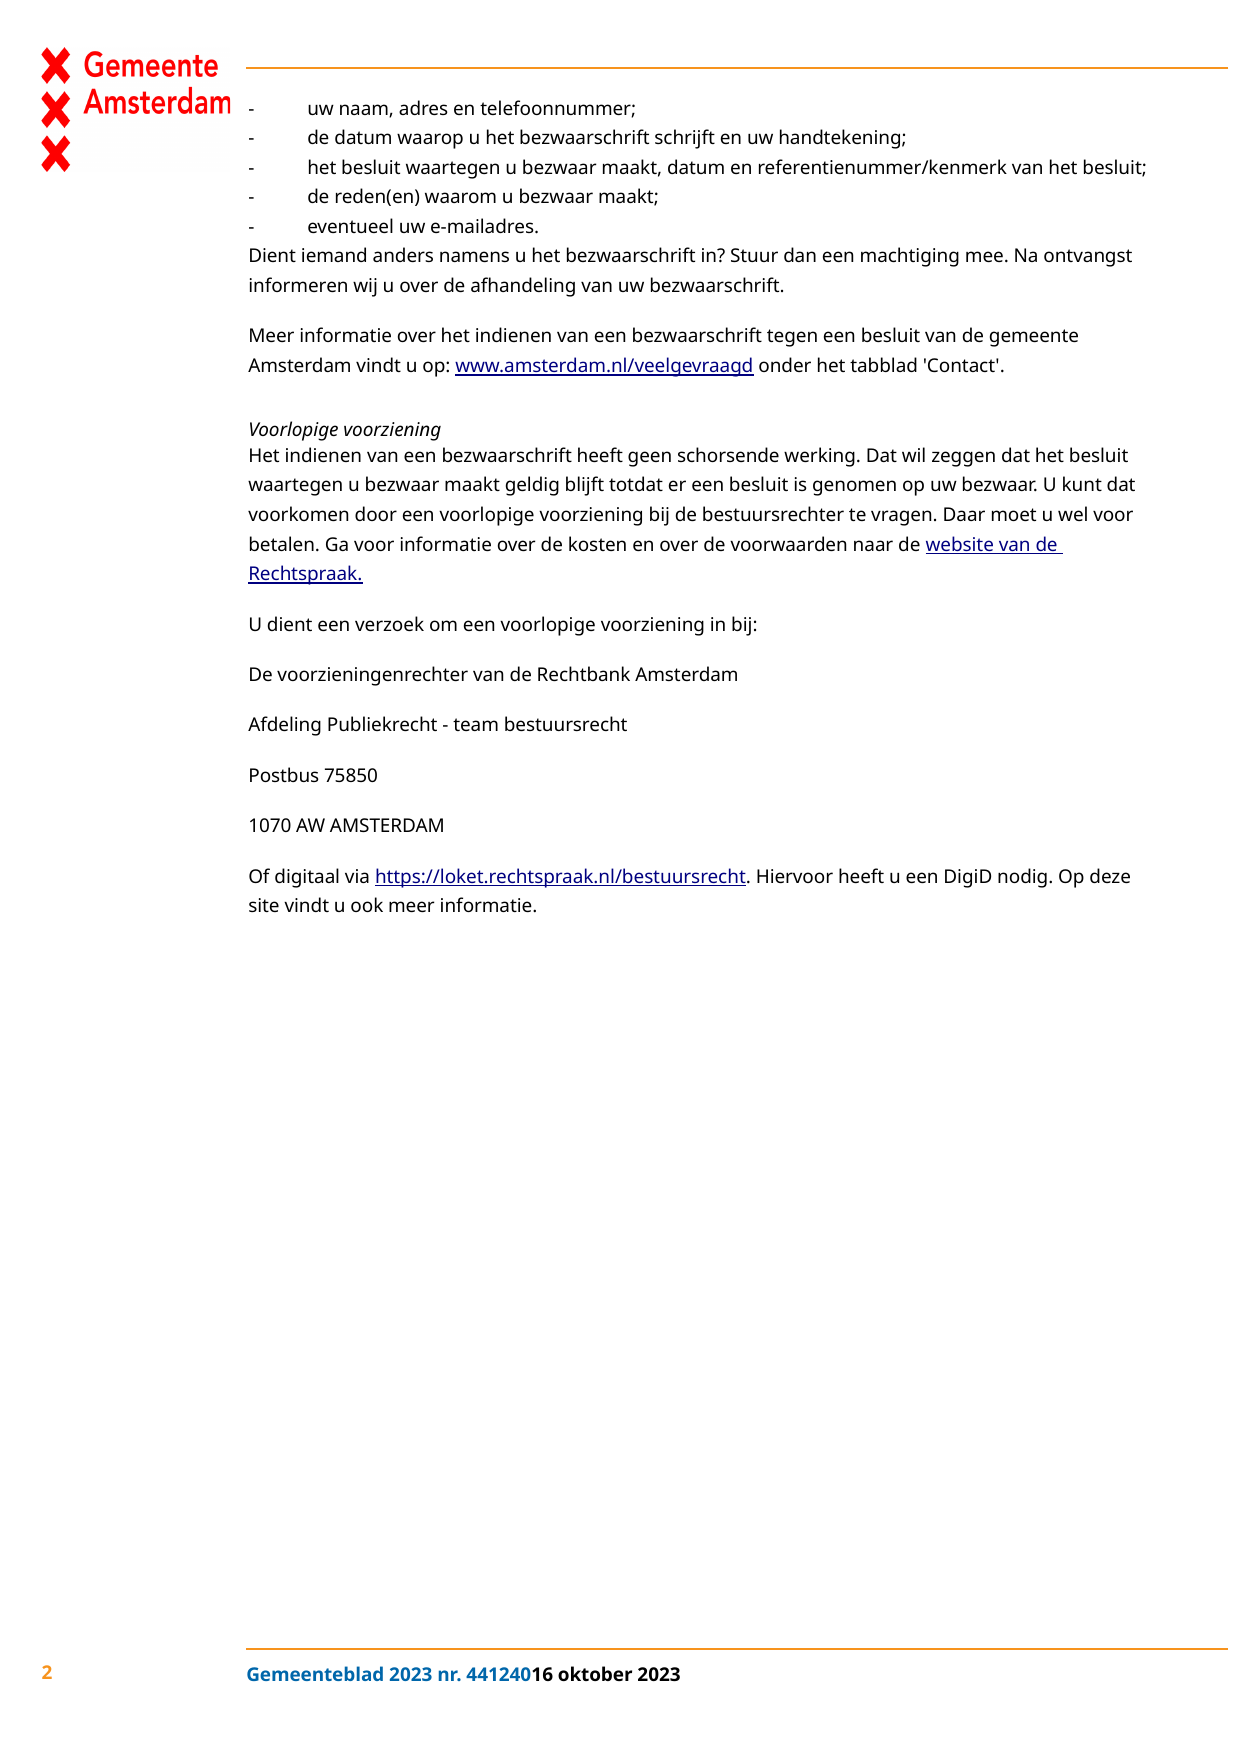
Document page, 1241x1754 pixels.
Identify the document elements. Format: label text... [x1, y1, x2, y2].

text Meer informatie over het indienen van een bezwaarschrift tegen een besluit van de gemeente Amsterdam vindt u op: www.amsterdam.nl/veelgevraagd onder het tabblad 'Contact'. [248, 323, 1152, 378]
text Afdeling Publiekrecht - team bestuursrecht [248, 712, 1152, 737]
picture [41, 47, 231, 172]
list de datum waarop u het bezwaarschrift schrijft en uw handtekening; [248, 124, 1152, 150]
text De voorzieningenrechter van de Rechtbank Amsterdam [248, 661, 1152, 687]
text Of digitaal via https://loket.rechtspraak.nl/bestuursrecht. Hiervoor heeft u een DigiD nodig. Op deze site vindt u ook meer informatie. [248, 863, 1152, 918]
list eventueel uw e-mailadres. [248, 213, 1152, 239]
list het besluit waartegen u bezwaar maakt, datum en referentienummer/kenmerk van het besluit; [248, 154, 1152, 180]
text 1070 AW AMSTERDAM [248, 812, 1152, 838]
list uw naam, adres en telefoonnummer; [248, 95, 1152, 121]
text U dient een verzoek om een voorlopige voorziening in bij: [248, 611, 1152, 636]
text Voorlopige voorziening [248, 416, 1152, 442]
text Dient iemand anders namens u het bezwaarschrift in? Stuur dan een machtiging mee. Na ontvangst informeren wij u over de afhandeling van uw bezwaarschrift. [248, 243, 1152, 298]
text Postbus 75850 [248, 762, 1152, 788]
list de reden(en) waarom u bezwaar maakt; [248, 183, 1152, 209]
text Het indienen van een bezwaarschrift heeft geen schorsende werking. Dat wil zeggen dat het besluit waartegen u bezwaar maakt geldig blijft totdat er een besluit is genomen op uw bezwaar. U kunt dat voorkomen door een voorlopige voorziening bij de bestuursrechter te vragen. Daar moet u wel voor betalen. Ga voor informatie over de kosten en over de voorwaarden naar de website van de Rechtspraak. [248, 442, 1152, 586]
